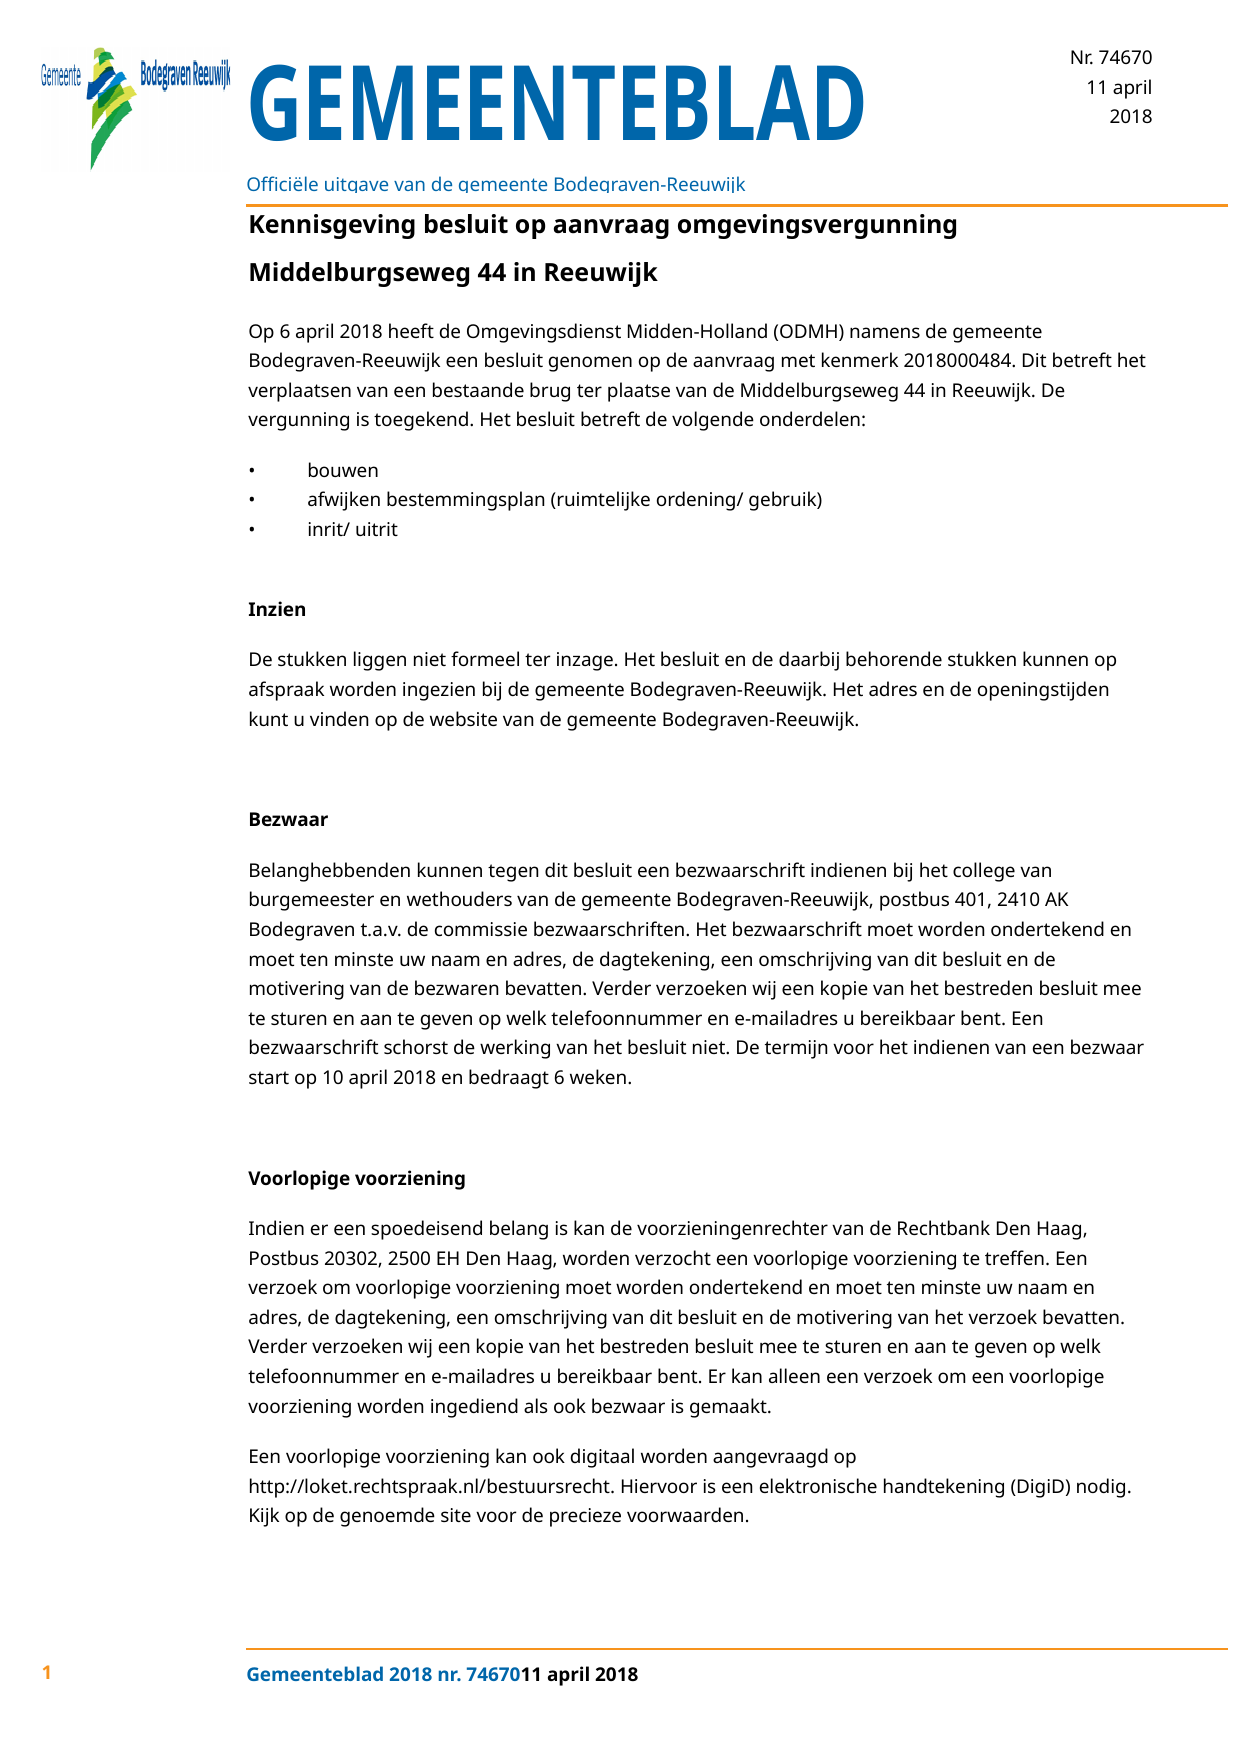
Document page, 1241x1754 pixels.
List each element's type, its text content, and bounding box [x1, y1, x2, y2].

text Inzien [248, 596, 1152, 622]
text Bezwaar [248, 807, 1152, 832]
text Voorlopige voorziening [248, 1165, 1152, 1191]
picture [41, 47, 231, 172]
list inrit/ uitrit [248, 516, 1152, 542]
text Indien er een spoedeisend belang is kan de voorzieningenrechter van de Rechtbank Den Haag, Postbus 20302, 2500 EH Den Haag, worden verzocht een voorlopige voorziening te treffen. Een verzoek om voorlopige voorziening moet worden ondertekend en moet ten minste uw naam en adres, de dagtekening, een omschrijving van dit besluit en de motivering van het verzoek bevatten. Verder verzoeken wij een kopie van het bestreden besluit mee te sturen en aan te geven op welk telefoonnummer en e-mailadres u bereikbaar bent. Er kan alleen een verzoek om een voorlopige voorziening worden ingediend als ook bezwaar is gemaakt. [248, 1215, 1152, 1419]
list afwijken bestemmingsplan (ruimtelijke ordening/ gebruik) [248, 487, 1152, 512]
text Op 6 april 2018 heeft de Omgevingsdienst Midden-Holland (ODMH) namens de gemeente Bodegraven-Reeuwijk een besluit genomen op de aanvraag met kenmerk 2018000484. Dit betreft het verplaatsen van een bestaande brug ter plaatse van de Middelburgseweg 44 in Reeuwijk. De vergunning is toegekend. Het besluit betreft de volgende onderdelen: [248, 318, 1152, 432]
text Belanghebbenden kunnen tegen dit besluit een bezwaarschrift indienen bij het college van burgemeester en wethouders van de gemeente Bodegraven-Reeuwijk, postbus 401, 2410 AK Bodegraven t.a.v. de commissie bezwaarschriften. Het bezwaarschrift moet worden ondertekend en moet ten minste uw naam en adres, de dagtekening, een omschrijving van dit besluit en de motivering van de bezwaren bevatten. Verder verzoeken wij een kopie van het bestreden besluit mee te sturen en aan te geven op welk telefoonnummer en e-mailadres u bereikbaar bent. Een bezwaarschrift schorst de werking van het besluit niet. De termijn voor het indienen van een bezwaar start op 10 april 2018 en bedraagt 6 weken. [248, 857, 1152, 1090]
text De stukken liggen niet formeel ter inzage. Het besluit en de daarbij behorende stukken kunnen op afspraak worden ingezien bij de gemeente Bodegraven-Reeuwijk. Het adres en de openingstijden kunt u vinden op de website van de gemeente Bodegraven-Reeuwijk. [248, 647, 1152, 732]
text Een voorlopige voorziening kan ook digitaal worden aangevraagd op http://loket.rechtspraak.nl/bestuursrecht. Hiervoor is een elektronische handtekening (DigiD) nodig. Kijk op de genoemde site voor de precieze voorwaarden. [248, 1443, 1152, 1528]
text Kennisgeving besluit op aanvraag omgevingsvergunning Middelburgseweg 44 in Reeuwijk [248, 207, 1152, 288]
list bouwen [248, 457, 1152, 483]
